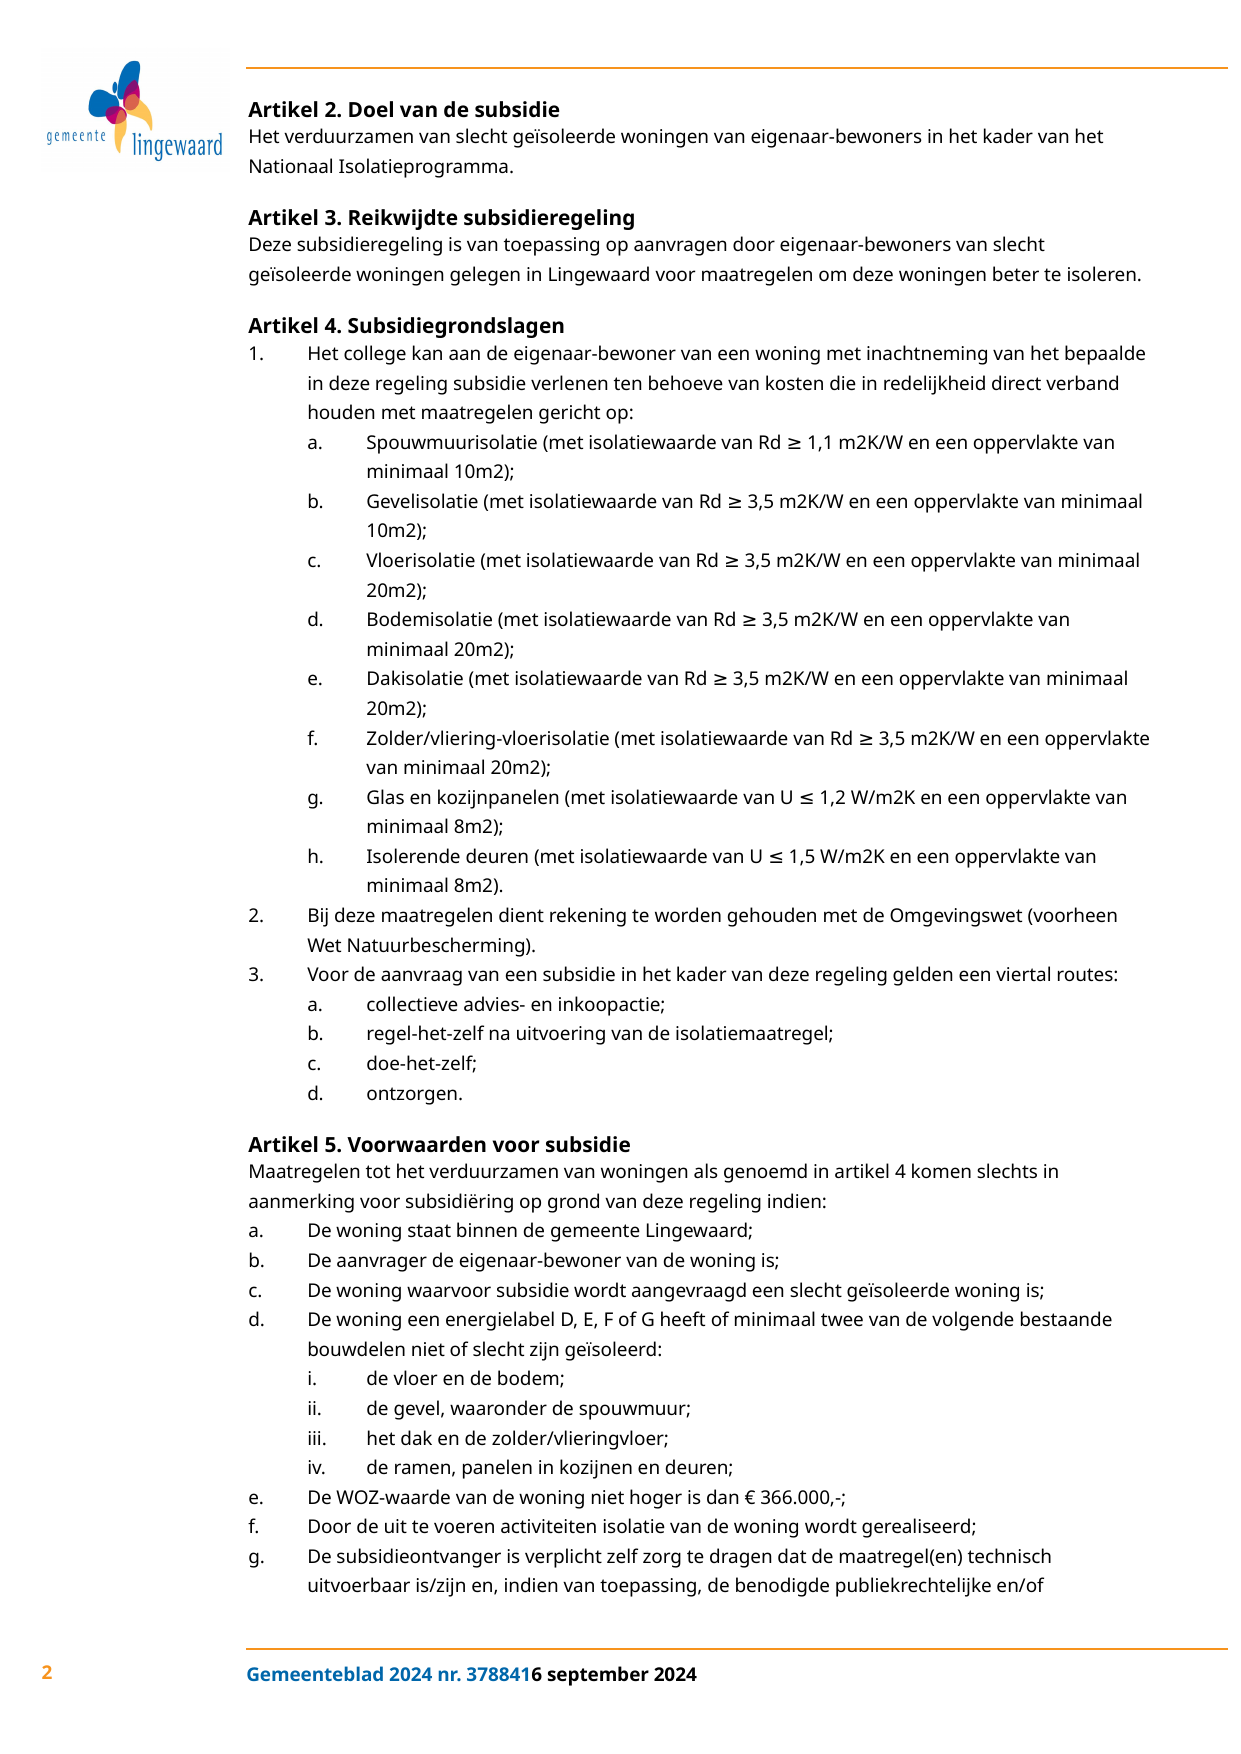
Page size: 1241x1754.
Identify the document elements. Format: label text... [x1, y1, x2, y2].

text Maatregelen tot het verduurzamen van woningen als genoemd in artikel 4 komen slechts in aanmerking voor subsidiëring op grond van deze regeling indien: [248, 1158, 1152, 1214]
text Artikel 2. Doel van de subsidie [248, 95, 1152, 123]
list de vloer en de bodem; [307, 1366, 1152, 1391]
list ontzorgen. [307, 1080, 1152, 1105]
list De woning staat binnen de gemeente Lingewaard; [248, 1218, 1152, 1243]
list Isolerende deuren (met isolatiewaarde van U ≤ 1,5 W/m2K en een oppervlakte van minimaal 8m2). [307, 843, 1152, 898]
picture [41, 47, 231, 172]
list De woning een energielabel D, E, F of G heeft of minimaal twee van de volgende bestaande bouwdelen niet of slecht zijn geïsoleerd: [248, 1306, 1152, 1362]
text Deze subsidieregeling is van toepassing op aanvragen door eigenaar-bewoners van slecht geïsoleerde woningen gelegen in Lingewaard voor maatregelen om deze woningen beter te isoleren. [248, 232, 1152, 287]
list Vloerisolatie (met isolatiewaarde van Rd ≥ 3,5 m2K/W en een oppervlakte van minimaal 20m2); [307, 547, 1152, 602]
list De woning waarvoor subsidie wordt aangevraagd een slecht geïsoleerde woning is; [248, 1277, 1152, 1303]
list Bij deze maatregelen dient rekening te worden gehouden met de Omgevingswet (voorheen Wet Natuurbescherming). [248, 902, 1152, 957]
list Bodemisolatie (met isolatiewaarde van Rd ≥ 3,5 m2K/W en een oppervlakte van minimaal 20m2); [307, 606, 1152, 662]
list Spouwmuurisolatie (met isolatiewaarde van Rd ≥ 1,1 m2K/W en een oppervlakte van minimaal 10m2); [307, 429, 1152, 484]
list Dakisolatie (met isolatiewaarde van Rd ≥ 3,5 m2K/W en een oppervlakte van minimaal 20m2); [307, 666, 1152, 721]
text Artikel 5. Voorwaarden voor subsidie [248, 1130, 1152, 1158]
text Artikel 3. Reikwijdte subsidieregeling [248, 203, 1152, 232]
text Het verduurzamen van slecht geïsoleerde woningen van eigenaar-bewoners in het kader van het Nationaal Isolatieprogramma. [248, 123, 1152, 178]
list Zolder/vliering-vloerisolatie (met isolatiewaarde van Rd ≥ 3,5 m2K/W en een oppervlakte van minimaal 20m2); [307, 725, 1152, 780]
list collectieve advies- en inkoopactie; [307, 991, 1152, 1017]
list het dak en de zolder/vlieringvloer; [307, 1425, 1152, 1451]
list doe-het-zelf; [307, 1050, 1152, 1076]
list de gevel, waaronder de spouwmuur; [307, 1395, 1152, 1421]
list De WOZ-waarde van de woning niet hoger is dan € 366.000,-; [248, 1484, 1152, 1510]
list Gevelisolatie (met isolatiewaarde van Rd ≥ 3,5 m2K/W en een oppervlakte van minimaal 10m2); [307, 488, 1152, 543]
list Het college kan aan de eigenaar-bewoner van een woning met inachtneming van het bepaalde in deze regeling subsidie verlenen ten behoeve van kosten die in redelijkheid direct verband houden met maatregelen gericht op: [248, 340, 1152, 425]
text Artikel 4. Subsidiegrondslagen [248, 312, 1152, 340]
list Door de uit te voeren activiteiten isolatie van de woning wordt gerealiseerd; [248, 1513, 1152, 1539]
list Glas en kozijnpanelen (met isolatiewaarde van U ≤ 1,2 W/m2K en een oppervlakte van minimaal 8m2); [307, 784, 1152, 839]
list De aanvrager de eigenaar-bewoner van de woning is; [248, 1247, 1152, 1273]
list de ramen, panelen in kozijnen en deuren; [307, 1454, 1152, 1480]
list regel-het-zelf na uitvoering van de isolatiemaatregel; [307, 1021, 1152, 1046]
list De subsidieontvanger is verplicht zelf zorg te dragen dat de maatregel(en) technisch uitvoerbaar is/zijn en, indien van toepassing, de benodigde publiekrechtelijke en/of [248, 1543, 1152, 1598]
list Voor de aanvraag van een subsidie in het kader van deze regeling gelden een viertal routes: [248, 961, 1152, 987]
